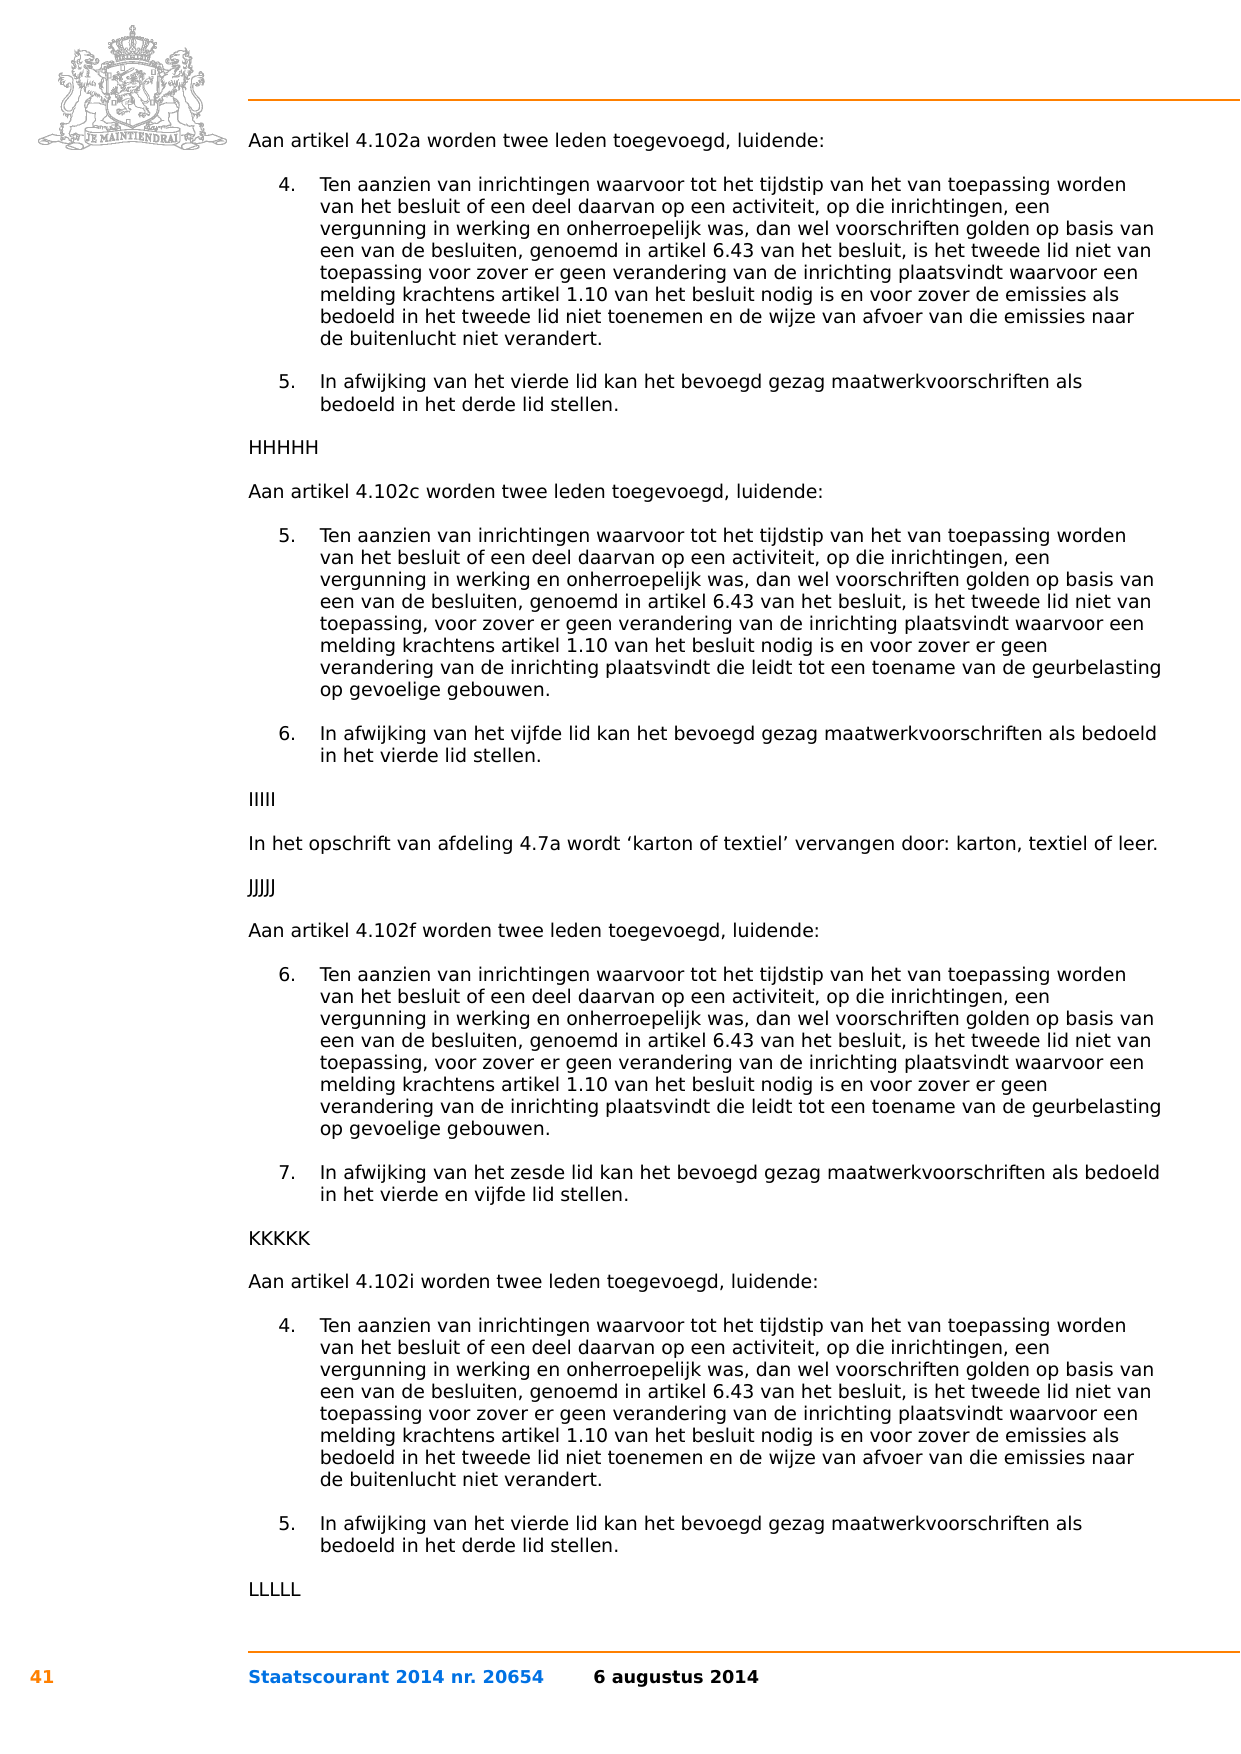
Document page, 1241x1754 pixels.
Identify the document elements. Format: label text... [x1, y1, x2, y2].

text 5. In afwijking van het vierde lid kan het bevoegd gezag maatwerkvoorschriften als bedoeld in het derde lid stellen. [278, 1513, 1163, 1557]
text 4. Ten aanzien van inrichtingen waarvoor tot het tijdstip van het van toepassing worden van het besluit of een deel daarvan op een activiteit, op die inrichtingen, een vergunning in werking en onherroepelijk was, dan wel voorschriften golden op basis van een van de besluiten, genoemd in artikel 6.43 van het besluit, is het tweede lid niet van toepassing voor zover er geen verandering van de inrichting plaatsvindt waarvoor een melding krachtens artikel 1.10 van het besluit nodig is en voor zover de emissies als bedoeld in het tweede lid niet toenemen en de wijze van afvoer van die emissies naar de buitenlucht niet verandert. [278, 174, 1163, 349]
text Aan artikel 4.102c worden twee leden toegevoegd, luidende: [248, 481, 1163, 503]
text JJJJJ [248, 876, 1163, 898]
text 7. In afwijking van het zesde lid kan het bevoegd gezag maatwerkvoorschriften als bedoeld in het vierde en vijfde lid stellen. [278, 1162, 1163, 1206]
text HHHHH [248, 437, 1163, 459]
text Aan artikel 4.102f worden twee leden toegevoegd, luidende: [248, 920, 1163, 942]
text In het opschrift van afdeling 4.7a wordt ‘karton of textiel’ vervangen door: karton, textiel of leer. [248, 832, 1163, 854]
text 6. In afwijking van het vijfde lid kan het bevoegd gezag maatwerkvoorschriften als bedoeld in het vierde lid stellen. [278, 723, 1163, 767]
text LLLLL [248, 1579, 1163, 1601]
text Aan artikel 4.102i worden twee leden toegevoegd, luidende: [248, 1271, 1163, 1293]
text 5. Ten aanzien van inrichtingen waarvoor tot het tijdstip van het van toepassing worden van het besluit of een deel daarvan op een activiteit, op die inrichtingen, een vergunning in werking en onherroepelijk was, dan wel voorschriften golden op basis van een van de besluiten, genoemd in artikel 6.43 van het besluit, is het tweede lid niet van toepassing, voor zover er geen verandering van de inrichting plaatsvindt waarvoor een melding krachtens artikel 1.10 van het besluit nodig is en voor zover er geen verandering van de inrichting plaatsvindt die leidt tot een toename van de geurbelasting op gevoelige gebouwen. [278, 525, 1163, 701]
text Aan artikel 4.102a worden twee leden toegevoegd, luidende: [248, 130, 1163, 152]
text KKKKK [248, 1227, 1163, 1249]
text IIIII [248, 788, 1163, 811]
text 4. Ten aanzien van inrichtingen waarvoor tot het tijdstip van het van toepassing worden van het besluit of een deel daarvan op een activiteit, op die inrichtingen, een vergunning in werking en onherroepelijk was, dan wel voorschriften golden op basis van een van de besluiten, genoemd in artikel 6.43 van het besluit, is het tweede lid niet van toepassing voor zover er geen verandering van de inrichting plaatsvindt waarvoor een melding krachtens artikel 1.10 van het besluit nodig is en voor zover de emissies als bedoeld in het tweede lid niet toenemen en de wijze van afvoer van die emissies naar de buitenlucht niet verandert. [278, 1315, 1163, 1491]
text 5. In afwijking van het vierde lid kan het bevoegd gezag maatwerkvoorschriften als bedoeld in het derde lid stellen. [278, 371, 1163, 415]
picture [38, 25, 227, 150]
text 6. Ten aanzien van inrichtingen waarvoor tot het tijdstip van het van toepassing worden van het besluit of een deel daarvan op een activiteit, op die inrichtingen, een vergunning in werking en onherroepelijk was, dan wel voorschriften golden op basis van een van de besluiten, genoemd in artikel 6.43 van het besluit, is het tweede lid niet van toepassing, voor zover er geen verandering van de inrichting plaatsvindt waarvoor een melding krachtens artikel 1.10 van het besluit nodig is en voor zover er geen verandering van de inrichting plaatsvindt die leidt tot een toename van de geurbelasting op gevoelige gebouwen. [278, 964, 1163, 1140]
